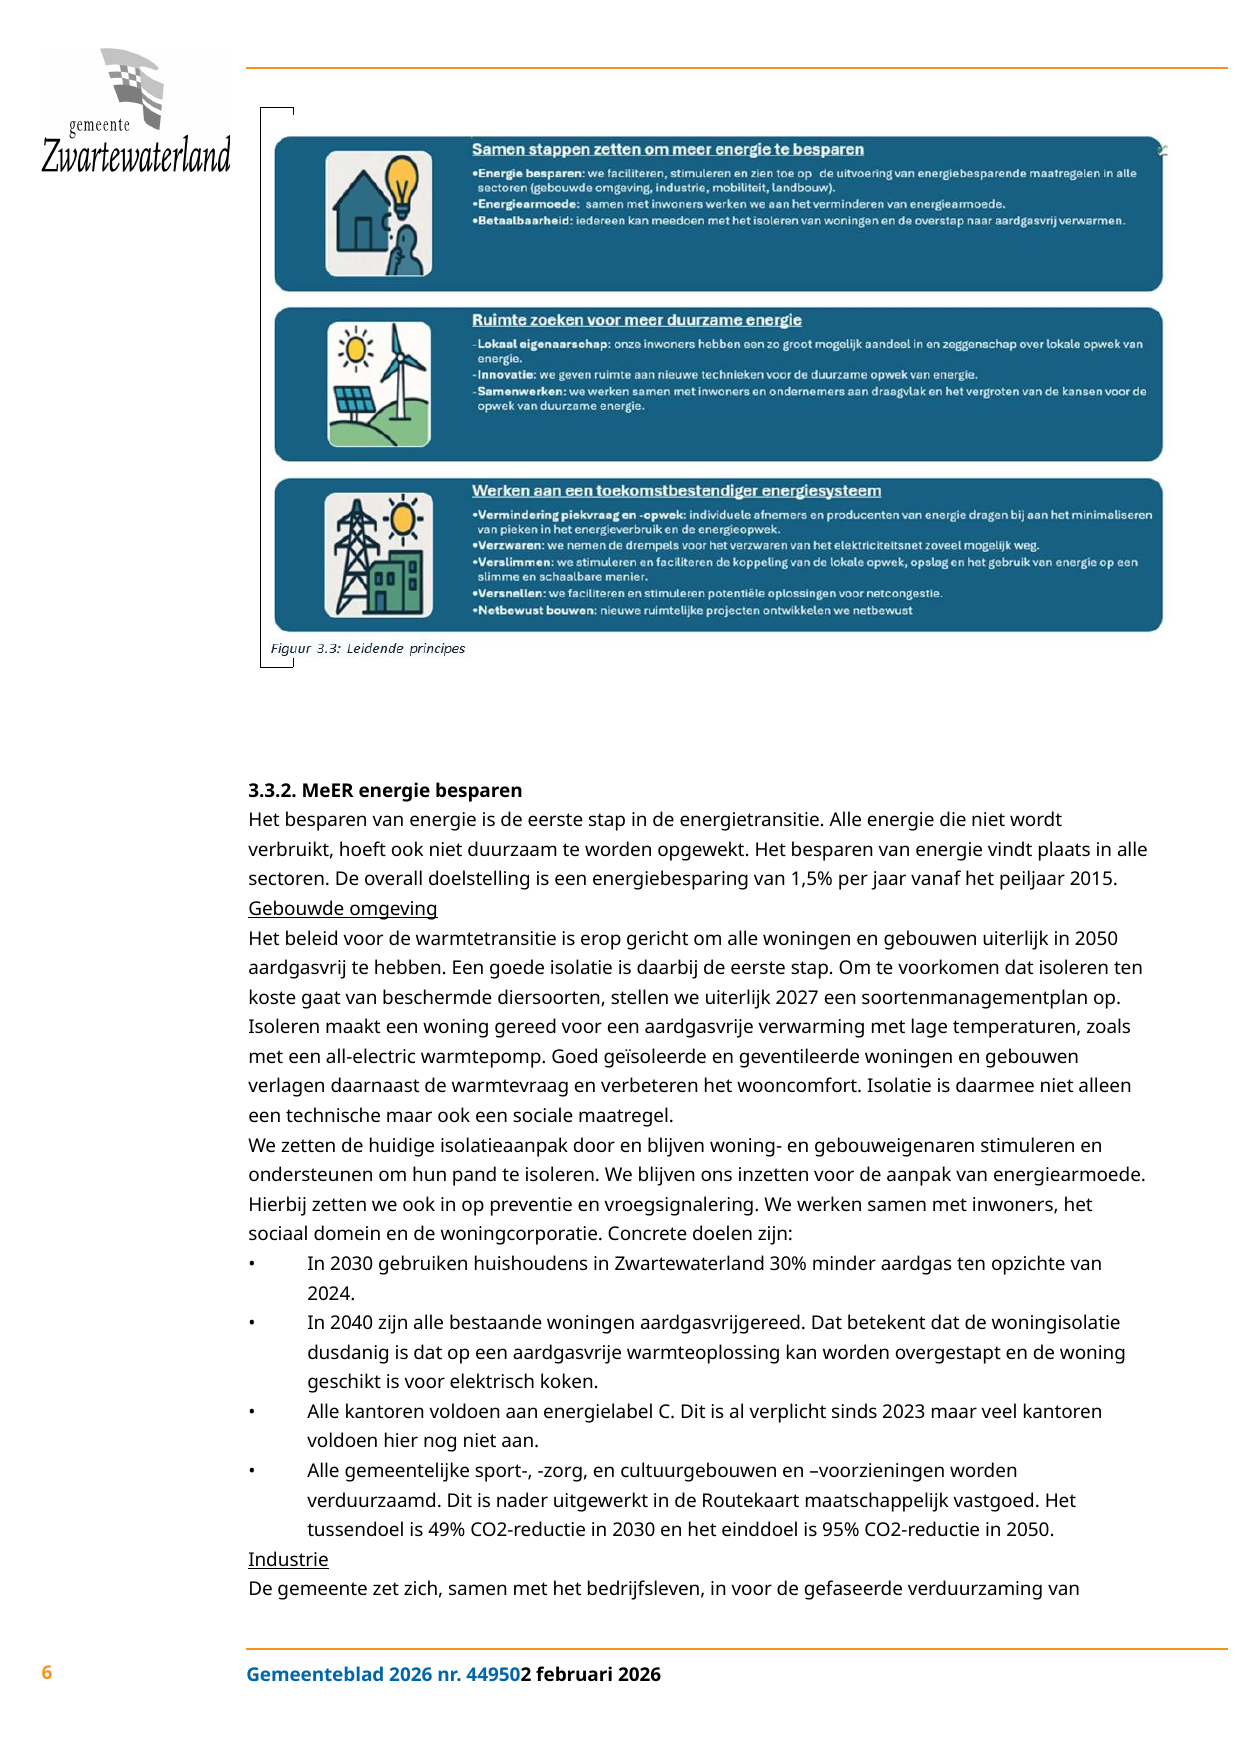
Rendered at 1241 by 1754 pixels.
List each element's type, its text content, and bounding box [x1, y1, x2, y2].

list In 2030 gebruiken huishoudens in Zwartewaterland 30% minder aardgas ten opzichte van 2024. [248, 1250, 1152, 1305]
text Het beleid voor de warmtetransitie is erop gericht om alle woningen en gebouwen uiterlijk in 2050 aardgasvrij te hebben. Een goede isolatie is daarbij de eerste stap. Om te voorkomen dat isoleren ten koste gaat van beschermde diersoorten, stellen we uiterlijk 2027 een soortenmanagementplan op. Isoleren maakt een woning gereed voor een aardgasvrije verwarming met lage temperaturen, zoals met een all-electric warmtepomp. Goed geïsoleerde en geventileerde woningen en gebouwen verlagen daarnaast de warmtevraag en verbeteren het wooncomfort. Isolatie is daarmee niet alleen een technische maar ook een sociale maatregel. [248, 925, 1152, 1128]
list Alle gemeentelijke sport-, -zorg, en cultuurgebouwen en –voorzieningen worden verduurzaamd. Dit is nader uitgewerkt in de Routekaart maatschappelijk vastgoed. Het tussendoel is 49% CO2-reductie in 2030 en het einddoel is 95% CO2-reductie in 2050. [248, 1457, 1152, 1542]
picture [41, 47, 231, 172]
picture [268, 115, 1173, 658]
text 3.3.2. MeER energie besparen [248, 777, 1152, 802]
text De gemeente zet zich, samen met het bedrijfsleven, in voor de gefaseerde verduurzaming van [248, 1576, 1152, 1601]
list Alle kantoren voldoen aan energielabel C. Dit is al verplicht sinds 2023 maar veel kantoren voldoen hier nog niet aan. [248, 1398, 1152, 1453]
text Gebouwde omgeving [248, 895, 1152, 921]
list In 2040 zijn alle bestaande woningen aardgasvrijgereed. Dat betekent dat de woningisolatie dusdanig is dat op een aardgasvrije warmteoplossing kan worden overgestapt en de woning geschikt is voor elektrisch koken. [248, 1309, 1152, 1394]
text We zetten de huidige isolatieaanpak door en blijven woning- en gebouweigenaren stimuleren en ondersteunen om hun pand te isoleren. We blijven ons inzetten voor de aanpak van energiearmoede. Hierbij zetten we ook in op preventie en vroegsignalering. We werken samen met inwoners, het sociaal domein en de woningcorporatie. Concrete doelen zijn: [248, 1132, 1152, 1246]
text Industrie [248, 1546, 1152, 1572]
text Het besparen van energie is de eerste stap in de energietransitie. Alle energie die niet wordt verbruikt, hoeft ook niet duurzaam te worden opgewekt. Het besparen van energie vindt plaats in alle sectoren. De overall doelstelling is een energiebesparing van 1,5% per jaar vanaf het peiljaar 2015. [248, 806, 1152, 891]
